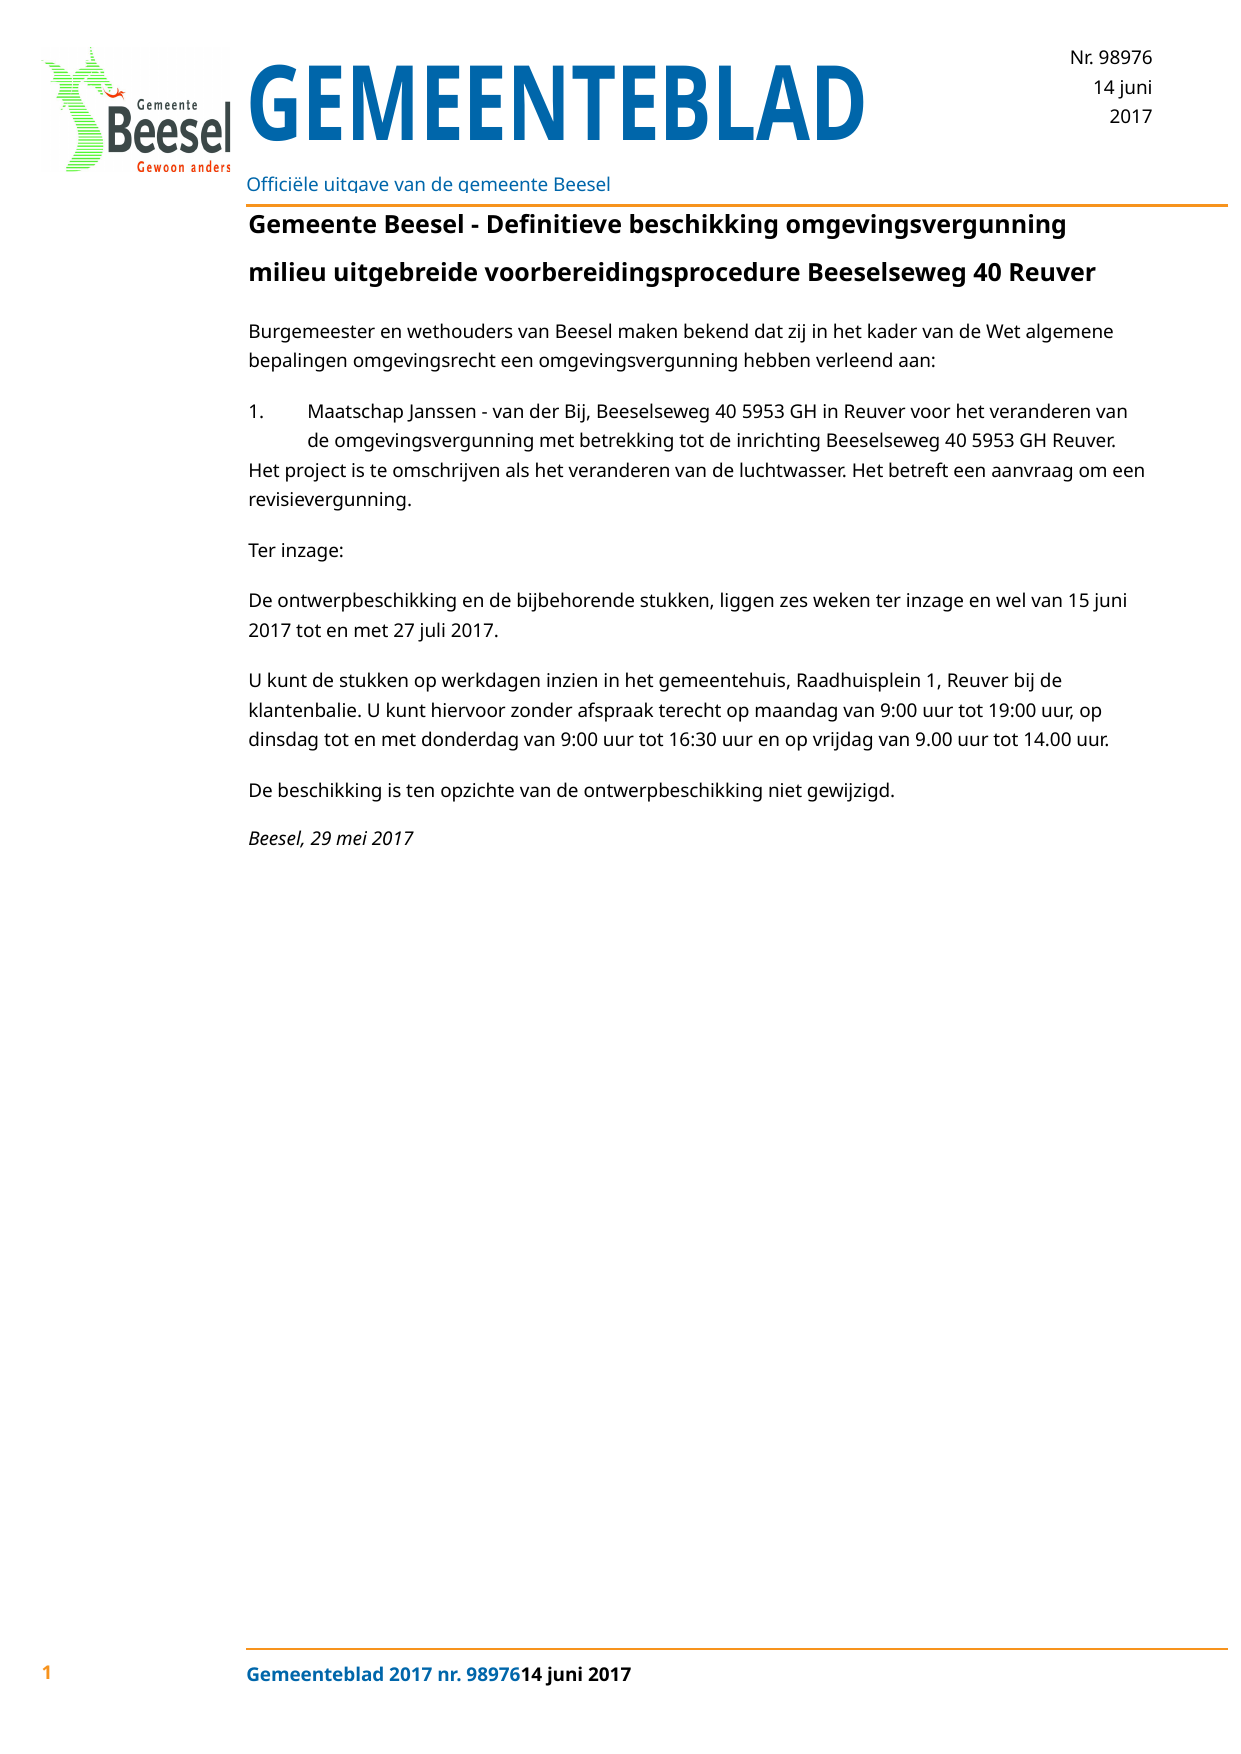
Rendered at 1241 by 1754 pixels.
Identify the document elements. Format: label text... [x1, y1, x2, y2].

text Burgemeester en wethouders van Beesel maken bekend dat zij in het kader van de Wet algemene bepalingen omgevingsrecht een omgevingsvergunning hebben verleend aan: [248, 318, 1152, 373]
picture [41, 47, 231, 172]
text Ter inzage: [248, 537, 1152, 563]
list Maatschap Janssen - van der Bij, Beeselseweg 40 5953 GH in Reuver voor het veranderen van de omgevingsvergunning met betrekking tot de inrichting Beeselseweg 40 5953 GH Reuver. [248, 398, 1152, 453]
text U kunt de stukken op werkdagen inzien in het gemeentehuis, Raadhuisplein 1, Reuver bij de klantenbalie. U kunt hiervoor zonder afspraak terecht op maandag van 9:00 uur tot 19:00 uur, op dinsdag tot en met donderdag van 9:00 uur tot 16:30 uur en op vrijdag van 9.00 uur tot 14.00 uur. [248, 667, 1152, 752]
text De beschikking is ten opzichte van de ontwerpbeschikking niet gewijzigd. [248, 777, 1152, 803]
text De ontwerpbeschikking en de bijbehorende stukken, liggen zes weken ter inzage en wel van 15 juni 2017 tot en met 27 juli 2017. [248, 587, 1152, 643]
text Beesel, 29 mei 2017 [248, 825, 1152, 851]
text Gemeente Beesel - Definitieve beschikking omgevingsvergunning milieu uitgebreide voorbereidingsprocedure Beeselseweg 40 Reuver [248, 207, 1152, 288]
text Het project is te omschrijven als het veranderen van de luchtwasser. Het betreft een aanvraag om een revisievergunning. [248, 457, 1152, 512]
